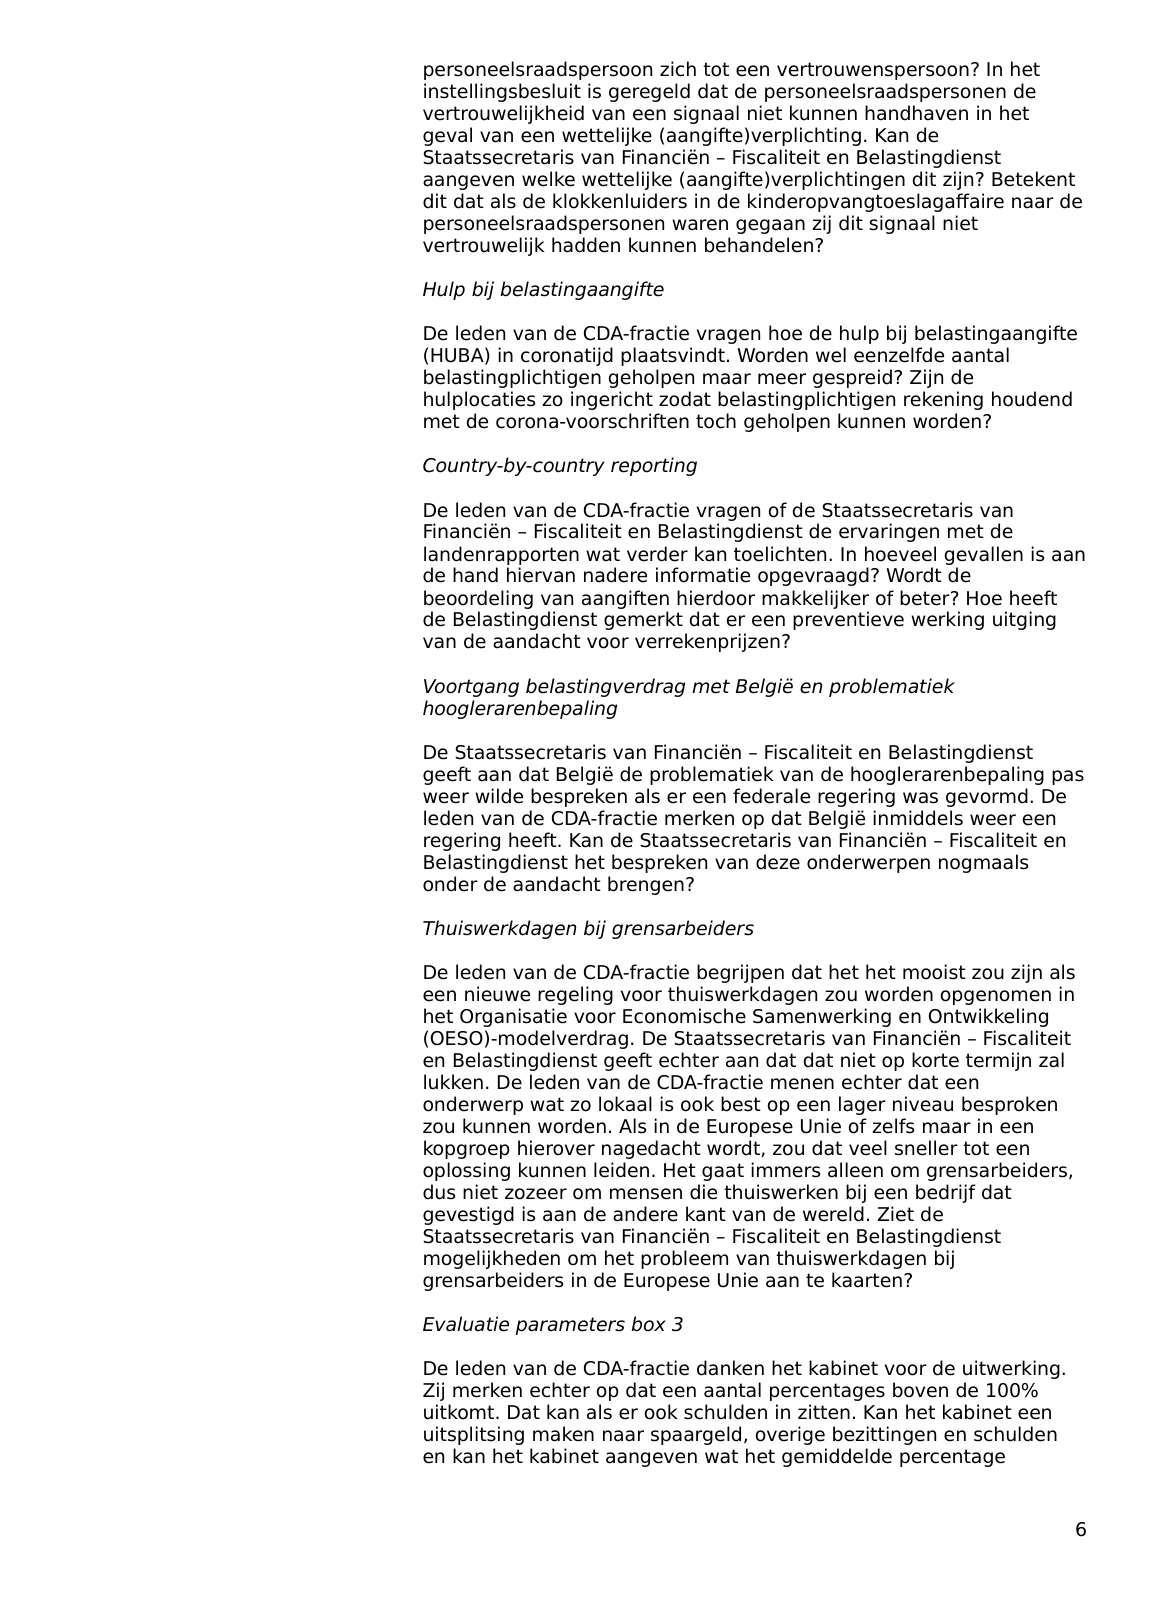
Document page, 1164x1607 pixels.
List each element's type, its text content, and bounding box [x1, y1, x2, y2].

subtitle Voortgang belastingverdrag met België en problematiek hooglerarenbepaling [422, 676, 1087, 719]
text De leden van de CDA-fractie danken het kabinet voor de uitwerking. Zij merken echter op dat een aantal percentages boven de 100% uitkomt. Dat kan als er ook schulden in zitten. Kan het kabinet een uitsplitsing maken naar spaargeld, overige bezittingen en schulden en kan het kabinet aangeven wat het gemiddelde percentage [422, 1358, 1087, 1468]
text De Staatssecretaris van Financiën – Fiscaliteit en Belastingdienst geeft aan dat België de problematiek van de hooglerarenbepaling pas weer wilde bespreken als er een federale regering was gevormd. De leden van de CDA-fractie merken op dat België inmiddels weer een regering heeft. Kan de Staatssecretaris van Financiën – Fiscaliteit en Belastingdienst het bespreken van deze onderwerpen nogmaals onder de aandacht brengen? [422, 742, 1087, 896]
subtitle Evaluatie parameters box 3 [422, 1314, 1087, 1336]
text personeelsraadspersoon zich tot een vertrouwenspersoon? In het instellingsbesluit is geregeld dat de personeelsraadspersonen de vertrouwelijkheid van een signaal niet kunnen handhaven in het geval van een wettelijke (aangifte)verplichting. Kan de Staatssecretaris van Financiën – Fiscaliteit en Belastingdienst aangeven welke wettelijke (aangifte)verplichtingen dit zijn? Betekent dit dat als de klokkenluiders in de kinderopvangtoeslagaffaire naar de personeelsraadspersonen waren gegaan zij dit signaal niet vertrouwelijk hadden kunnen behandelen? [422, 59, 1087, 257]
text De leden van de CDA-fractie vragen of de Staatssecretaris van Financiën – Fiscaliteit en Belastingdienst de ervaringen met de landenrapporten wat verder kan toelichten. In hoeveel gevallen is aan de hand hiervan nadere informatie opgevraagd? Wordt de beoordeling van aangiften hierdoor makkelijker of beter? Hoe heeft de Belastingdienst gemerkt dat er een preventieve werking uitging van de aandacht voor verrekenprijzen? [422, 499, 1087, 653]
text De leden van de CDA-fractie vragen hoe de hulp bij belastingaangifte (HUBA) in coronatijd plaatsvindt. Worden wel eenzelfde aantal belastingplichtigen geholpen maar meer gespreid? Zijn de hulplocaties zo ingericht zodat belastingplichtigen rekening houdend met de corona-voorschriften toch geholpen kunnen worden? [422, 323, 1087, 433]
subtitle Country-by-country reporting [422, 455, 1087, 477]
subtitle Hulp bij belastingaangifte [422, 279, 1087, 301]
subtitle Thuiswerkdagen bij grensarbeiders [422, 918, 1087, 940]
text De leden van de CDA-fractie begrijpen dat het het mooist zou zijn als een nieuwe regeling voor thuiswerkdagen zou worden opgenomen in het Organisatie voor Economische Samenwerking en Ontwikkeling (OESO)-modelverdrag. De Staatssecretaris van Financiën – Fiscaliteit en Belastingdienst geeft echter aan dat dat niet op korte termijn zal lukken. De leden van de CDA-fractie menen echter dat een onderwerp wat zo lokaal is ook best op een lager niveau besproken zou kunnen worden. Als in de Europese Unie of zelfs maar in een kopgroep hierover nagedacht wordt, zou dat veel sneller tot een oplossing kunnen leiden. Het gaat immers alleen om grensarbeiders, dus niet zozeer om mensen die thuiswerken bij een bedrijf dat gevestigd is aan de andere kant van de wereld. Ziet de Staatssecretaris van Financiën – Fiscaliteit en Belastingdienst mogelijkheden om het probleem van thuiswerkdagen bij grensarbeiders in de Europese Unie aan te kaarten? [422, 962, 1087, 1292]
